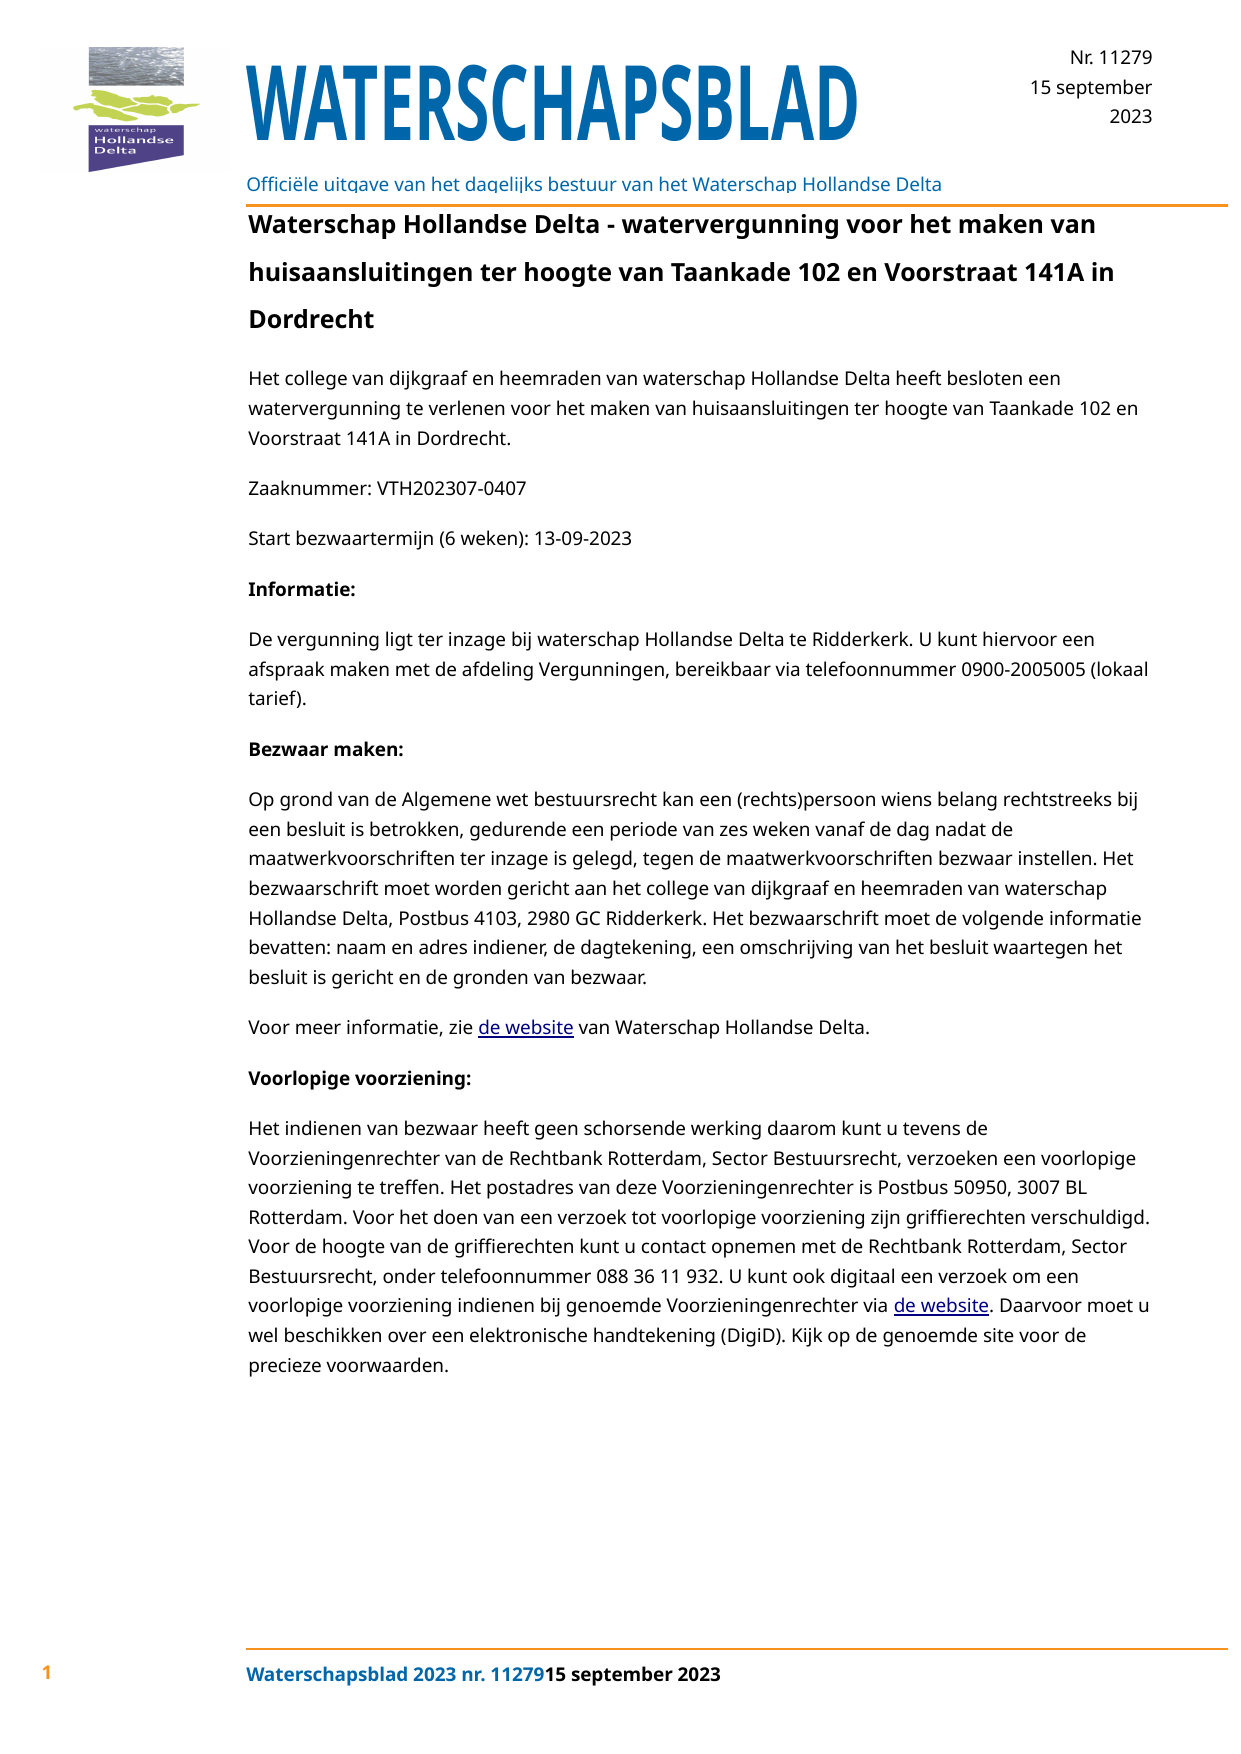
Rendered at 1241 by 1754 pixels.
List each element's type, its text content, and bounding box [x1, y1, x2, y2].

picture [41, 47, 231, 172]
text Voorlopige voorziening: [248, 1065, 1152, 1090]
text Het college van dijkgraaf en heemraden van waterschap Hollandse Delta heeft besloten een watervergunning te verlenen voor het maken van huisaansluitingen ter hoogte van Taankade 102 en Voorstraat 141A in Dordrecht. [248, 366, 1152, 450]
text Informatie: [248, 576, 1152, 602]
text Het indienen van bezwaar heeft geen schorsende werking daarom kunt u tevens de Voorzieningenrechter van de Rechtbank Rotterdam, Sector Bestuursrecht, verzoeken een voorlopige voorziening te treffen. Het postadres van deze Voorzieningenrechter is Postbus 50950, 3007 BL Rotterdam. Voor het doen van een verzoek tot voorlopige voorziening zijn griffierechten verschuldigd. Voor de hoogte van de griffierechten kunt u contact opnemen met de Rechtbank Rotterdam, Sector Bestuursrecht, onder telefoonnummer 088 36 11 932. U kunt ook digitaal een verzoek om een voorlopige voorziening indienen bij genoemde Voorzieningenrechter via de website. Daarvoor moet u wel beschikken over een elektronische handtekening (DigiD). Kijk op de genoemde site voor de precieze voorwaarden. [248, 1115, 1152, 1377]
text Waterschap Hollandse Delta - watervergunning voor het maken van huisaansluitingen ter hoogte van Taankade 102 en Voorstraat 141A in Dordrecht [248, 207, 1152, 336]
text Zaaknummer: VTH202307-0407 [248, 475, 1152, 501]
text Bezwaar maken: [248, 736, 1152, 762]
text Start bezwaartermijn (6 weken): 13-09-2023 [248, 526, 1152, 551]
text De vergunning ligt ter inzage bij waterschap Hollandse Delta te Ridderkerk. U kunt hiervoor een afspraak maken met de afdeling Vergunningen, bereikbaar via telefoonnummer 0900-2005005 (lokaal tarief). [248, 626, 1152, 711]
text Voor meer informatie, zie de website van Waterschap Hollandse Delta. [248, 1014, 1152, 1040]
text Op grond van de Algemene wet bestuursrecht kan een (rechts)persoon wiens belang rechtstreeks bij een besluit is betrokken, gedurende een periode van zes weken vanaf de dag nadat de maatwerkvoorschriften ter inzage is gelegd, tegen de maatwerkvoorschriften bezwaar instellen. Het bezwaarschrift moet worden gericht aan het college van dijkgraaf en heemraden van waterschap Hollandse Delta, Postbus 4103, 2980 GC Ridderkerk. Het bezwaarschrift moet de volgende informatie bevatten: naam en adres indiener, de dagtekening, een omschrijving van het besluit waartegen het besluit is gericht en de gronden van bezwaar. [248, 786, 1152, 989]
